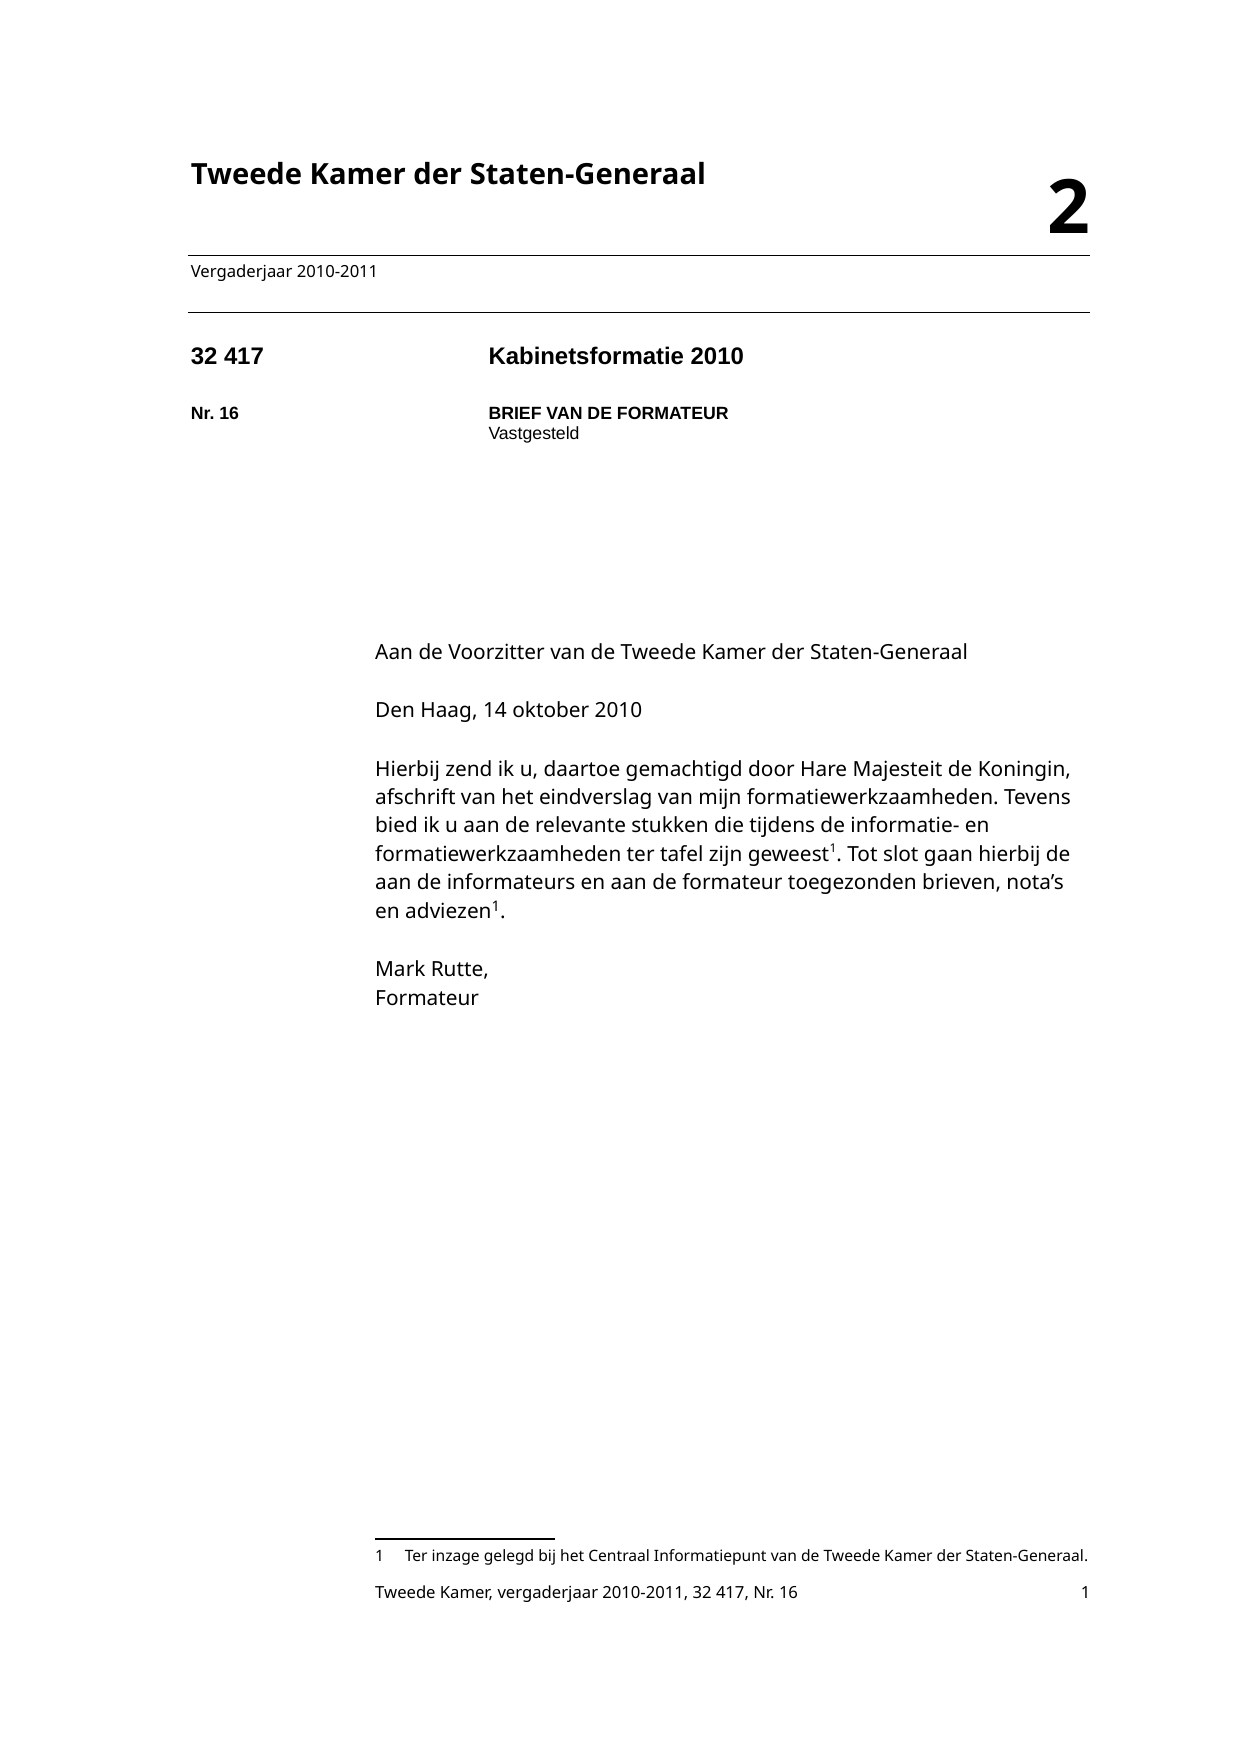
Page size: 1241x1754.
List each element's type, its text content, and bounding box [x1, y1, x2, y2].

text Aan de Voorzitter van de Tweede Kamer der Staten-Generaal [375, 637, 1090, 665]
table_header Tweede Kamer der Staten-Generaal [188, 150, 909, 255]
text Mark Rutte, [375, 954, 1090, 983]
table_cell [188, 313, 485, 339]
table_cell Vergaderjaar 2010-2011 [188, 256, 485, 312]
table_cell [485, 313, 1090, 339]
text Ter inzage gelegd bij het Centraal Informatiepunt van de Tweede Kamer der Staten-Generaal. [375, 1509, 1090, 1566]
table_header 2 [910, 150, 1090, 255]
text Den Haag, 14 oktober 2010 [375, 695, 1090, 724]
text Formateur [375, 983, 1090, 1011]
table_cell Kabinetsformatie 2010 [485, 339, 1090, 399]
table_cell [485, 256, 1090, 312]
text Hierbij zend ik u, daartoe gemachtigd door Hare Majesteit de Koningin, afschrift van het eindverslag van mijn formatiewerkzaamheden. Tevens bied ik u aan de relevante stukken die tijdens de informatie- en formatiewerkzaamheden ter tafel zijn geweest. Tot slot gaan hierbij de aan de informateurs en aan de formateur toegezonden brieven, nota’s en adviezen1. [375, 754, 1090, 924]
table_cell 32 417 [188, 339, 485, 399]
table_cell BRIEF VAN DE FORMATEUR Vastgesteld [485, 399, 1090, 518]
table_cell Nr. 16 [188, 399, 485, 518]
